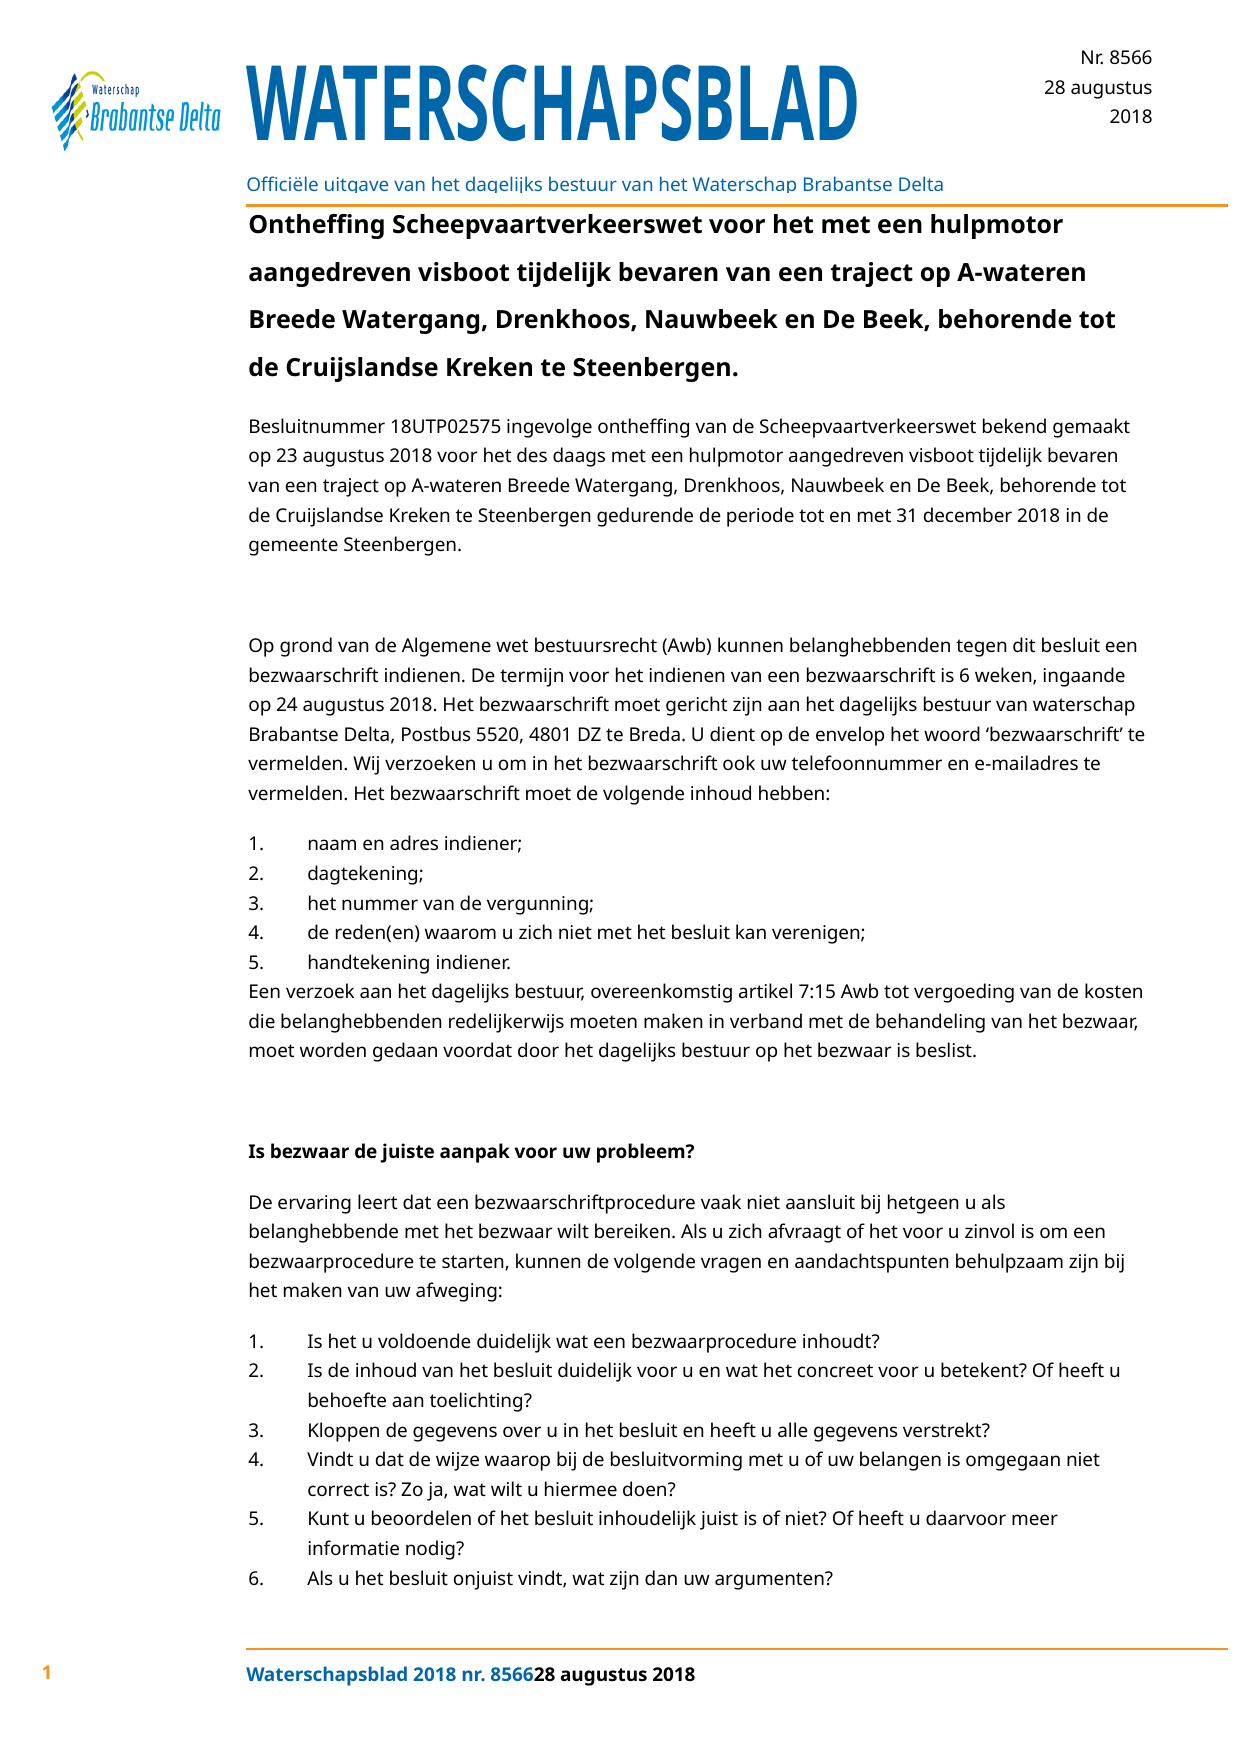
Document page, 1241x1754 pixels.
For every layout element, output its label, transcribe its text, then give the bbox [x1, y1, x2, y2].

list handtekening indiener. [248, 949, 1152, 975]
list naam en adres indiener; [248, 831, 1152, 856]
list het nummer van de vergunning; [248, 890, 1152, 916]
picture [41, 47, 231, 172]
list dagtekening; [248, 860, 1152, 886]
text Ontheffing Scheepvaartverkeerswet voor het met een hulpmotor aangedreven visboot tijdelijk bevaren van een traject op A-wateren Breede Watergang, Drenkhoos, Nauwbeek en De Beek, behorende tot de Cruijslandse Kreken te Steenbergen. [248, 207, 1152, 384]
list Kloppen de gegevens over u in het besluit en heeft u alle gegevens verstrekt? [248, 1417, 1152, 1443]
list Is het u voldoende duidelijk wat een bezwaarprocedure inhoudt? [248, 1328, 1152, 1354]
list Vindt u dat de wijze waarop bij de besluitvorming met u of uw belangen is omgegaan niet correct is? Zo ja, wat wilt u hiermee doen? [248, 1446, 1152, 1502]
text De ervaring leert dat een bezwaarschriftprocedure vaak niet aansluit bij hetgeen u als belanghebbende met het bezwaar wilt bereiken. Als u zich afvraagt of het voor u zinvol is om een bezwaarprocedure te starten, kunnen de volgende vragen en aandachtspunten behulpzaam zijn bij het maken van uw afweging: [248, 1189, 1152, 1303]
text Een verzoek aan het dagelijks bestuur, overeenkomstig artikel 7:15 Awb tot vergoeding van de kosten die belanghebbenden redelijkerwijs moeten maken in verband met de behandeling van het bezwaar, moet worden gedaan voordat door het dagelijks bestuur op het bezwaar is beslist. [248, 978, 1152, 1063]
list Kunt u beoordelen of het besluit inhoudelijk juist is of niet? Of heeft u daarvoor meer informatie nodig? [248, 1506, 1152, 1561]
list de reden(en) waarom u zich niet met het besluit kan verenigen; [248, 919, 1152, 945]
list Als u het besluit onjuist vindt, wat zijn dan uw argumenten? [248, 1565, 1152, 1591]
list Is de inhoud van het besluit duidelijk voor u en wat het concreet voor u betekent? Of heeft u behoefte aan toelichting? [248, 1358, 1152, 1413]
text Besluitnummer 18UTP02575 ingevolge ontheffing van de Scheepvaartverkeerswet bekend gemaakt op 23 augustus 2018 voor het des daags met een hulpmotor aangedreven visboot tijdelijk bevaren van een traject op A-wateren Breede Watergang, Drenkhoos, Nauwbeek en De Beek, behorende tot de Cruijslandse Kreken te Steenbergen gedurende de periode tot en met 31 december 2018 in de gemeente Steenbergen. [248, 413, 1152, 557]
text Op grond van de Algemene wet bestuursrecht (Awb) kunnen belanghebbenden tegen dit besluit een bezwaarschrift indienen. De termijn voor het indienen van een bezwaarschrift is 6 weken, ingaande op 24 augustus 2018. Het bezwaarschrift moet gericht zijn aan het dagelijks bestuur van waterschap Brabantse Delta, Postbus 5520, 4801 DZ te Breda. U dient op de envelop het woord ‘bezwaarschrift’ te vermelden. Wij verzoeken u om in het bezwaarschrift ook uw telefoonnummer en e‑mailadres te vermelden. Het bezwaarschrift moet de volgende inhoud hebben: [248, 632, 1152, 806]
text Is bezwaar de juiste aanpak voor uw probleem? [248, 1138, 1152, 1164]
